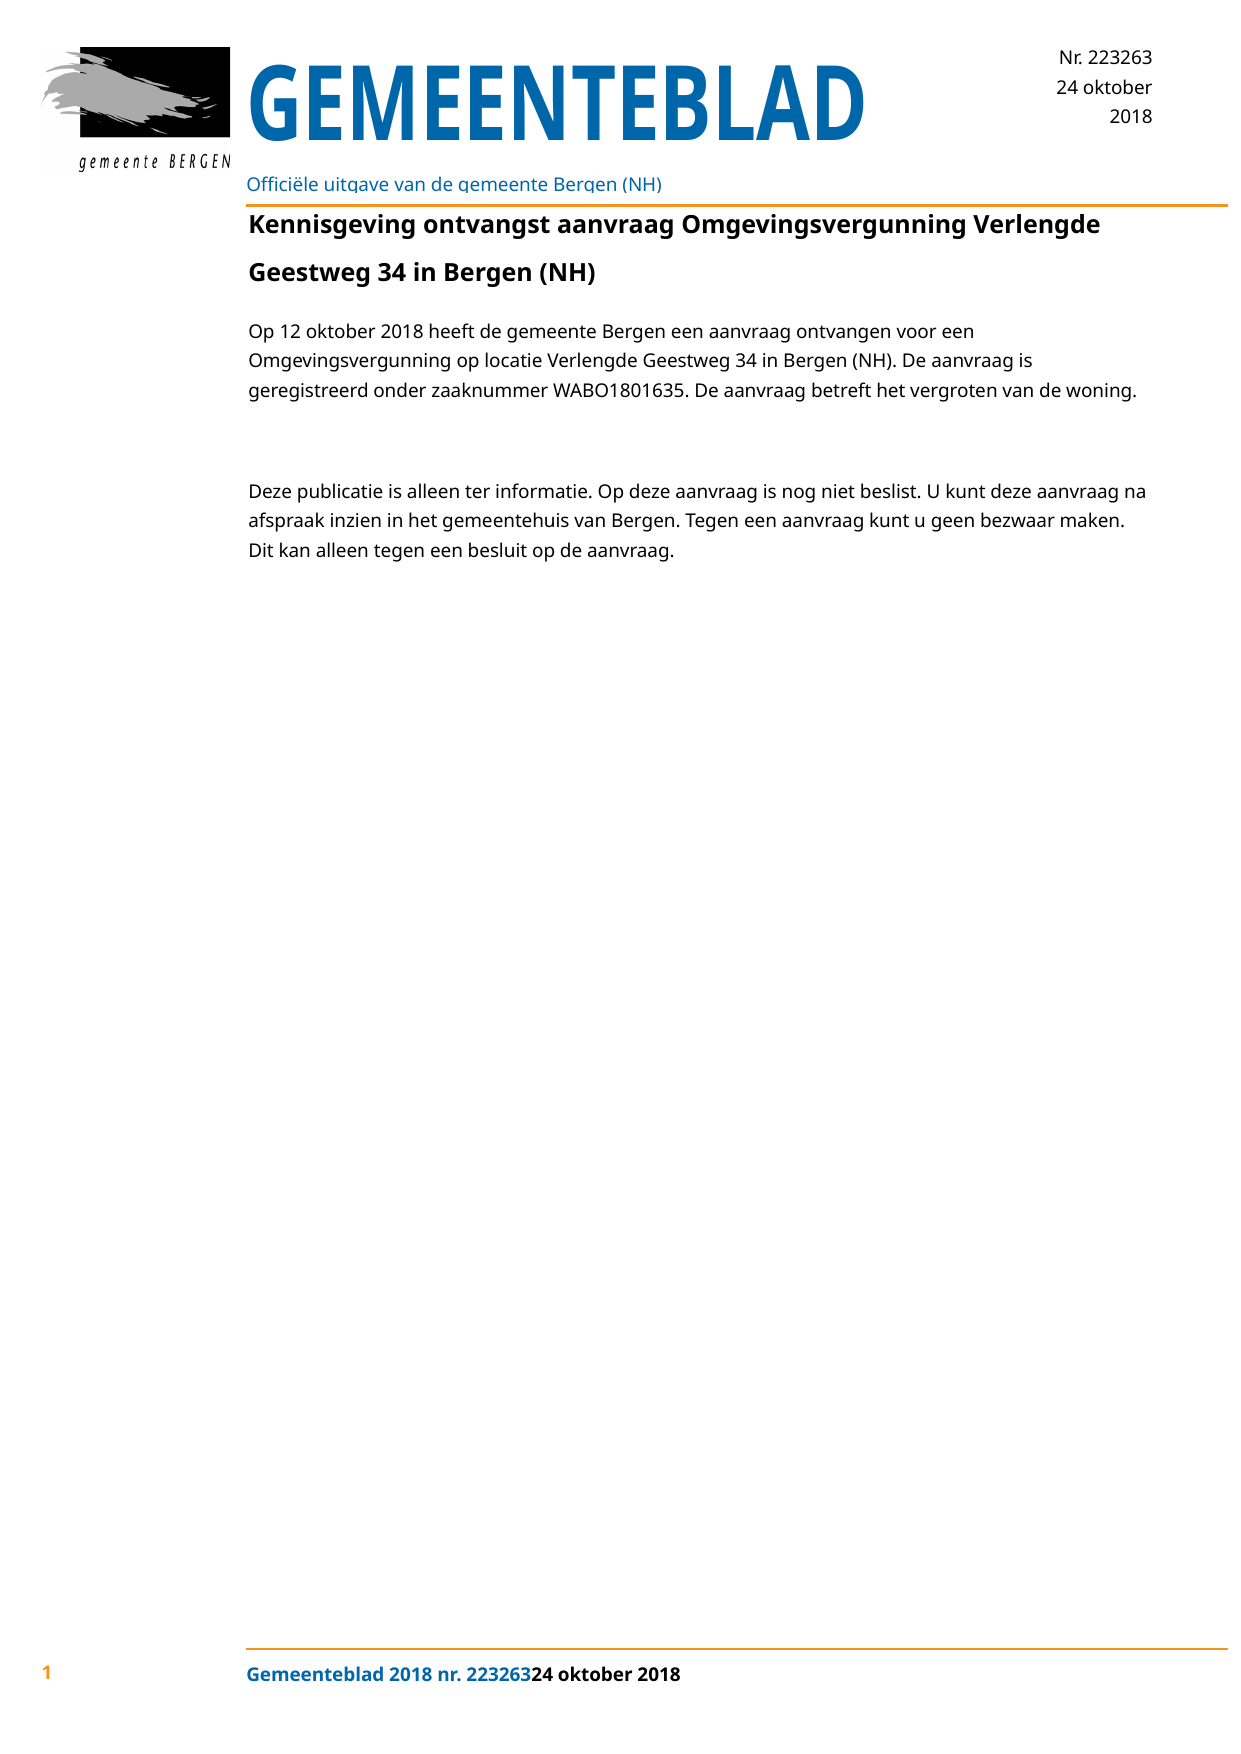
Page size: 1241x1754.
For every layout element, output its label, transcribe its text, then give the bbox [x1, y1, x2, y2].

text Kennisgeving ontvangst aanvraag Omgevingsvergunning Verlengde Geestweg 34 in Bergen (NH) [248, 207, 1152, 288]
text Deze publicatie is alleen ter informatie. Op deze aanvraag is nog niet beslist. U kunt deze aanvraag na afspraak inzien in het gemeentehuis van Bergen. Tegen een aanvraag kunt u geen bezwaar maken. Dit kan alleen tegen een besluit op de aanvraag. [248, 478, 1152, 563]
text Op 12 oktober 2018 heeft de gemeente Bergen een aanvraag ontvangen voor een Omgevingsvergunning op locatie Verlengde Geestweg 34 in Bergen (NH). De aanvraag is geregistreerd onder zaaknummer WABO1801635. De aanvraag betreft het vergroten van de woning. [248, 318, 1152, 403]
picture [41, 47, 231, 172]
